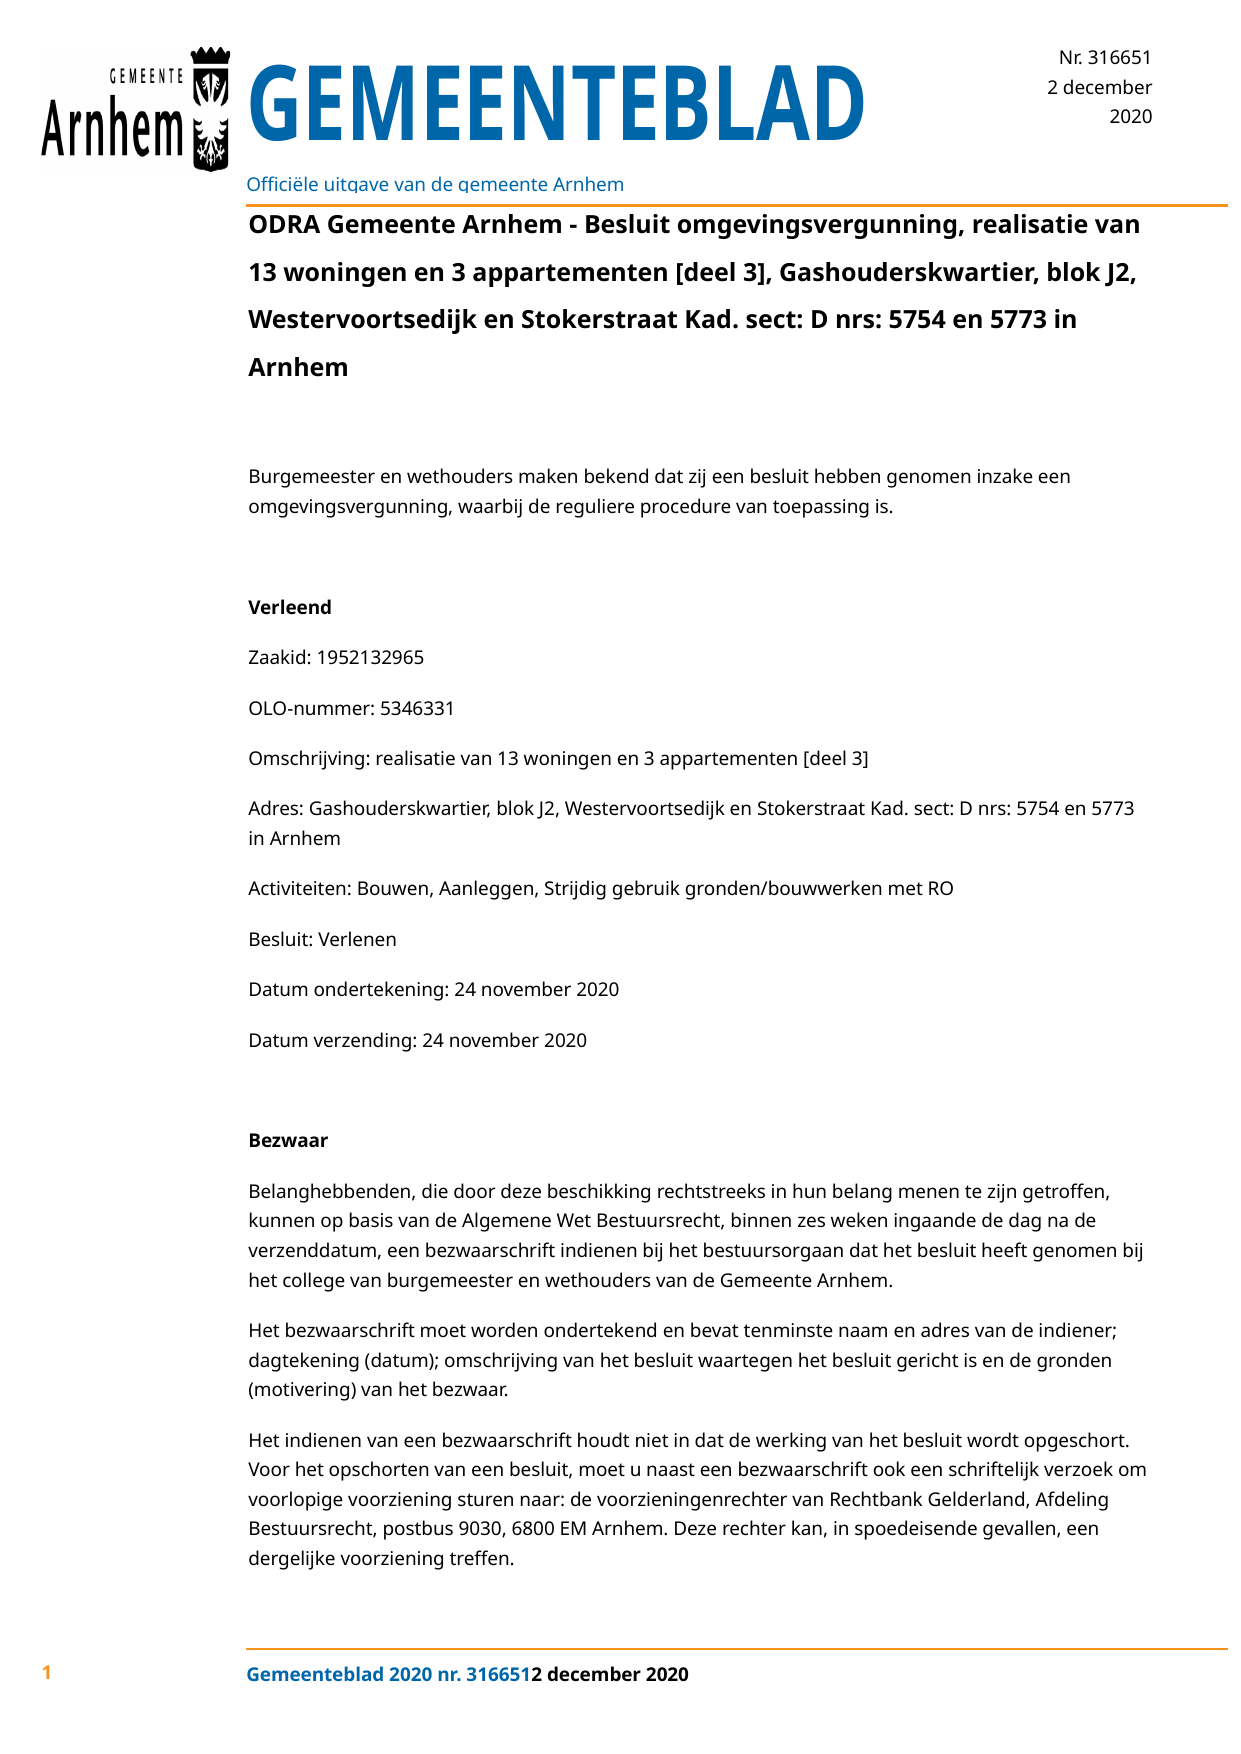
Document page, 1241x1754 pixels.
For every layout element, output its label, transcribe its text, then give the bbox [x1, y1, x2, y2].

text Burgemeester en wethouders maken bekend dat zij een besluit hebben genomen inzake een omgevingsvergunning, waarbij de reguliere procedure van toepassing is. [248, 463, 1152, 519]
text Omschrijving: realisatie van 13 woningen en 3 appartementen [deel 3] [248, 745, 1152, 771]
text Belanghebbenden, die door deze beschikking rechtstreeks in hun belang menen te zijn getroffen, kunnen op basis van de Algemene Wet Bestuursrecht, binnen zes weken ingaande de dag na de verzenddatum, een bezwaarschrift indienen bij het bestuursorgaan dat het besluit heeft genomen bij het college van burgemeester en wethouders van de Gemeente Arnhem. [248, 1178, 1152, 1293]
text Bezwaar [248, 1128, 1152, 1153]
text Adres: Gashouderskwartier, blok J2, Westervoortsedijk en Stokerstraat Kad. sect: D nrs: 5754 en 5773 in Arnhem [248, 796, 1152, 851]
text OLO-nummer: 5346331 [248, 695, 1152, 721]
picture [41, 47, 231, 172]
text Het bezwaarschrift moet worden ondertekend en bevat tenminste naam en adres van de indiener; dagtekening (datum); omschrijving van het besluit waartegen het besluit gericht is en de gronden (motivering) van het bezwaar. [248, 1317, 1152, 1402]
text Datum ondertekening: 24 november 2020 [248, 976, 1152, 1002]
text ODRA Gemeente Arnhem - Besluit omgevingsvergunning, realisatie van 13 woningen en 3 appartementen [deel 3], Gashouderskwartier, blok J2, Westervoortsedijk en Stokerstraat Kad. sect: D nrs: 5754 en 5773 in Arnhem [248, 207, 1152, 384]
text Activiteiten: Bouwen, Aanleggen, Strijdig gebruik gronden/bouwwerken met RO [248, 876, 1152, 901]
text Het indienen van een bezwaarschrift houdt niet in dat de werking van het besluit wordt opgeschort. Voor het opschorten van een besluit, moet u naast een bezwaarschrift ook een schriftelijk verzoek om voorlopige voorziening sturen naar: de voorzieningenrechter van Rechtbank Gelderland, Afdeling Bestuursrecht, postbus 9030, 6800 EM Arnhem. Deze rechter kan, in spoedeisende gevallen, een dergelijke voorziening treffen. [248, 1427, 1152, 1571]
text Zaakid: 1952132965 [248, 644, 1152, 670]
text Verleend [248, 594, 1152, 620]
text Datum verzending: 24 november 2020 [248, 1027, 1152, 1053]
text Besluit: Verlenen [248, 926, 1152, 952]
